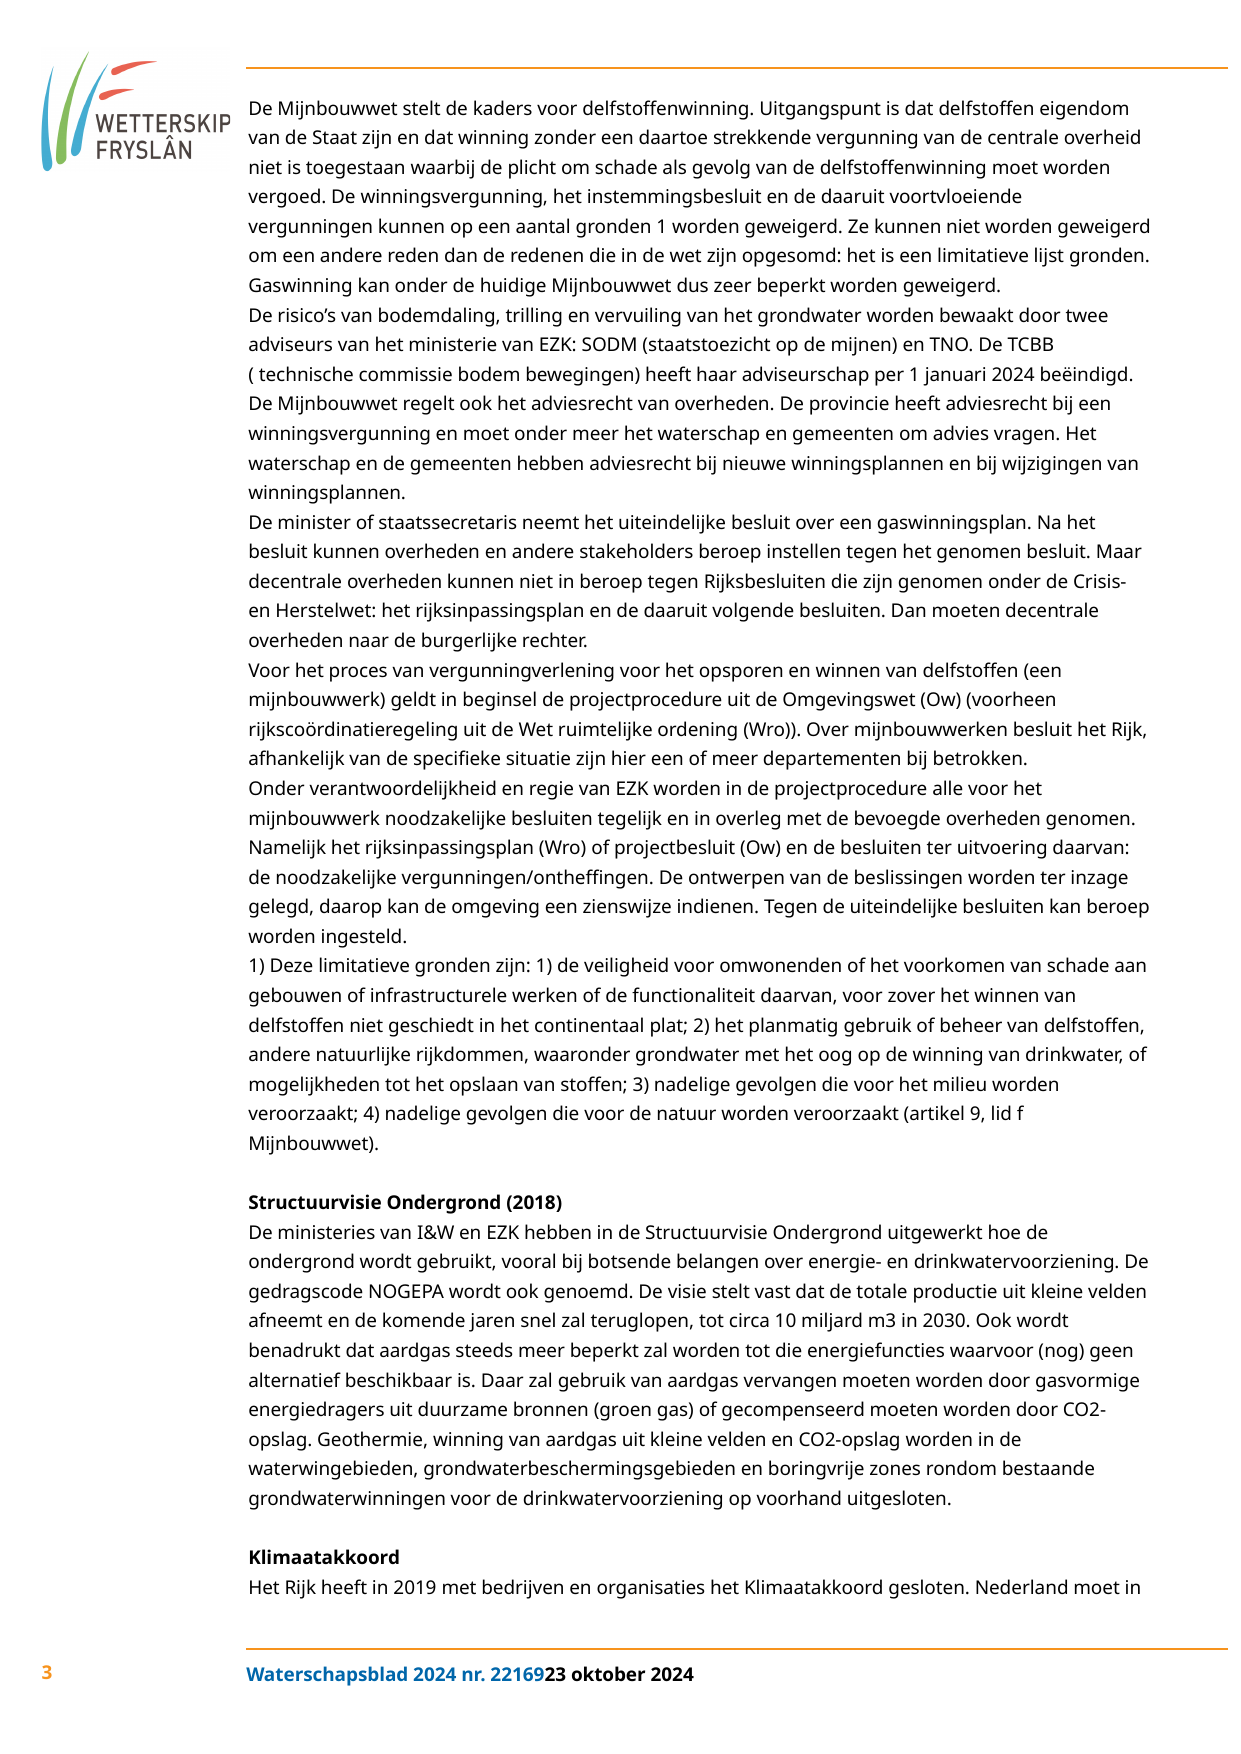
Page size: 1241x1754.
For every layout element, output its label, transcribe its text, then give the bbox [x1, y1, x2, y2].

text Voor het proces van vergunningverlening voor het opsporen en winnen van delfstoffen (een mijnbouwwerk) geldt in beginsel de projectprocedure uit de Omgevingswet (Ow) (voorheen rijkscoördinatieregeling uit de Wet ruimtelijke ordening (Wro)). Over mijnbouwwerken besluit het Rijk, afhankelijk van de specifieke situatie zijn hier een of meer departementen bij betrokken. [248, 657, 1152, 771]
picture [41, 47, 231, 172]
text De Mijnbouwwet regelt ook het adviesrecht van overheden. De provincie heeft adviesrecht bij een winningsvergunning en moet onder meer het waterschap en gemeenten om advies vragen. Het waterschap en de gemeenten hebben adviesrecht bij nieuwe winningsplannen en bij wijzigingen van winningsplannen. [248, 391, 1152, 505]
text De minister of staatssecretaris neemt het uiteindelijke besluit over een gaswinningsplan. Na het besluit kunnen overheden en andere stakeholders beroep instellen tegen het genomen besluit. Maar decentrale overheden kunnen niet in beroep tegen Rijksbesluiten die zijn genomen onder de Crisis- en Herstelwet: het rijksinpassingsplan en de daaruit volgende besluiten. Dan moeten decentrale overheden naar de burgerlijke rechter. [248, 509, 1152, 653]
text Onder verantwoordelijkheid en regie van EZK worden in de projectprocedure alle voor het mijnbouwwerk noodzakelijke besluiten tegelijk en in overleg met de bevoegde overheden genomen. Namelijk het rijksinpassingsplan (Wro) of projectbesluit (Ow) en de besluiten ter uitvoering daarvan: de noodzakelijke vergunningen/ontheffingen. De ontwerpen van de beslissingen worden ter inzage gelegd, daarop kan de omgeving een zienswijze indienen. Tegen de uiteindelijke besluiten kan beroep worden ingesteld. [248, 775, 1152, 949]
text De ministeries van I&W en EZK hebben in de Structuurvisie Ondergrond uitgewerkt hoe de ondergrond wordt gebruikt, vooral bij botsende belangen over energie- en drinkwatervoorziening. De gedragscode NOGEPA wordt ook genoemd. De visie stelt vast dat de totale productie uit kleine velden afneemt en de komende jaren snel zal teruglopen, tot circa 10 miljard m3 in 2030. Ook wordt benadrukt dat aardgas steeds meer beperkt zal worden tot die energiefuncties waarvoor (nog) geen alternatief beschikbaar is. Daar zal gebruik van aardgas vervangen moeten worden door gasvormige energiedragers uit duurzame bronnen (groen gas) of gecompenseerd moeten worden door CO2-opslag. Geothermie, winning van aardgas uit kleine velden en CO2-opslag worden in de waterwingebieden, grondwaterbeschermingsgebieden en boringvrije zones rondom bestaande grondwaterwinningen voor de drinkwatervoorziening op voorhand uitgesloten. [248, 1219, 1152, 1511]
text De Mijnbouwwet stelt de kaders voor delfstoffenwinning. Uitgangspunt is dat delfstoffen eigendom van de Staat zijn en dat winning zonder een daartoe strekkende vergunning van de centrale overheid niet is toegestaan waarbij de plicht om schade als gevolg van de delfstoffenwinning moet worden vergoed. De winningsvergunning, het instemmingsbesluit en de daaruit voortvloeiende vergunningen kunnen op een aantal gronden 1 worden geweigerd. Ze kunnen niet worden geweigerd om een andere reden dan de redenen die in de wet zijn opgesomd: het is een limitatieve lijst gronden. Gaswinning kan onder de huidige Mijnbouwwet dus zeer beperkt worden geweigerd. [248, 95, 1152, 298]
text Klimaatakkoord [248, 1544, 1152, 1570]
text Structuurvisie Ondergrond (2018) [248, 1189, 1152, 1215]
text 1) Deze limitatieve gronden zijn: 1) de veiligheid voor omwonenden of het voorkomen van schade aan gebouwen of infrastructurele werken of de functionaliteit daarvan, voor zover het winnen van delfstoffen niet geschiedt in het continentaal plat; 2) het planmatig gebruik of beheer van delfstoffen, andere natuurlijke rijkdommen, waaronder grondwater met het oog op de winning van drinkwater, of mogelijkheden tot het opslaan van stoffen; 3) nadelige gevolgen die voor het milieu worden veroorzaakt; 4) nadelige gevolgen die voor de natuur worden veroorzaakt (artikel 9, lid f Mijnbouwwet). [248, 953, 1152, 1156]
text De risico’s van bodemdaling, trilling en vervuiling van het grondwater worden bewaakt door twee adviseurs van het ministerie van EZK: SODM (staatstoezicht op de mijnen) en TNO. De TCBB ( technische commissie bodem bewegingen) heeft haar adviseurschap per 1 januari 2024 beëindigd. [248, 302, 1152, 387]
text Het Rijk heeft in 2019 met bedrijven en organisaties het Klimaatakkoord gesloten. Nederland moet in [248, 1574, 1152, 1600]
